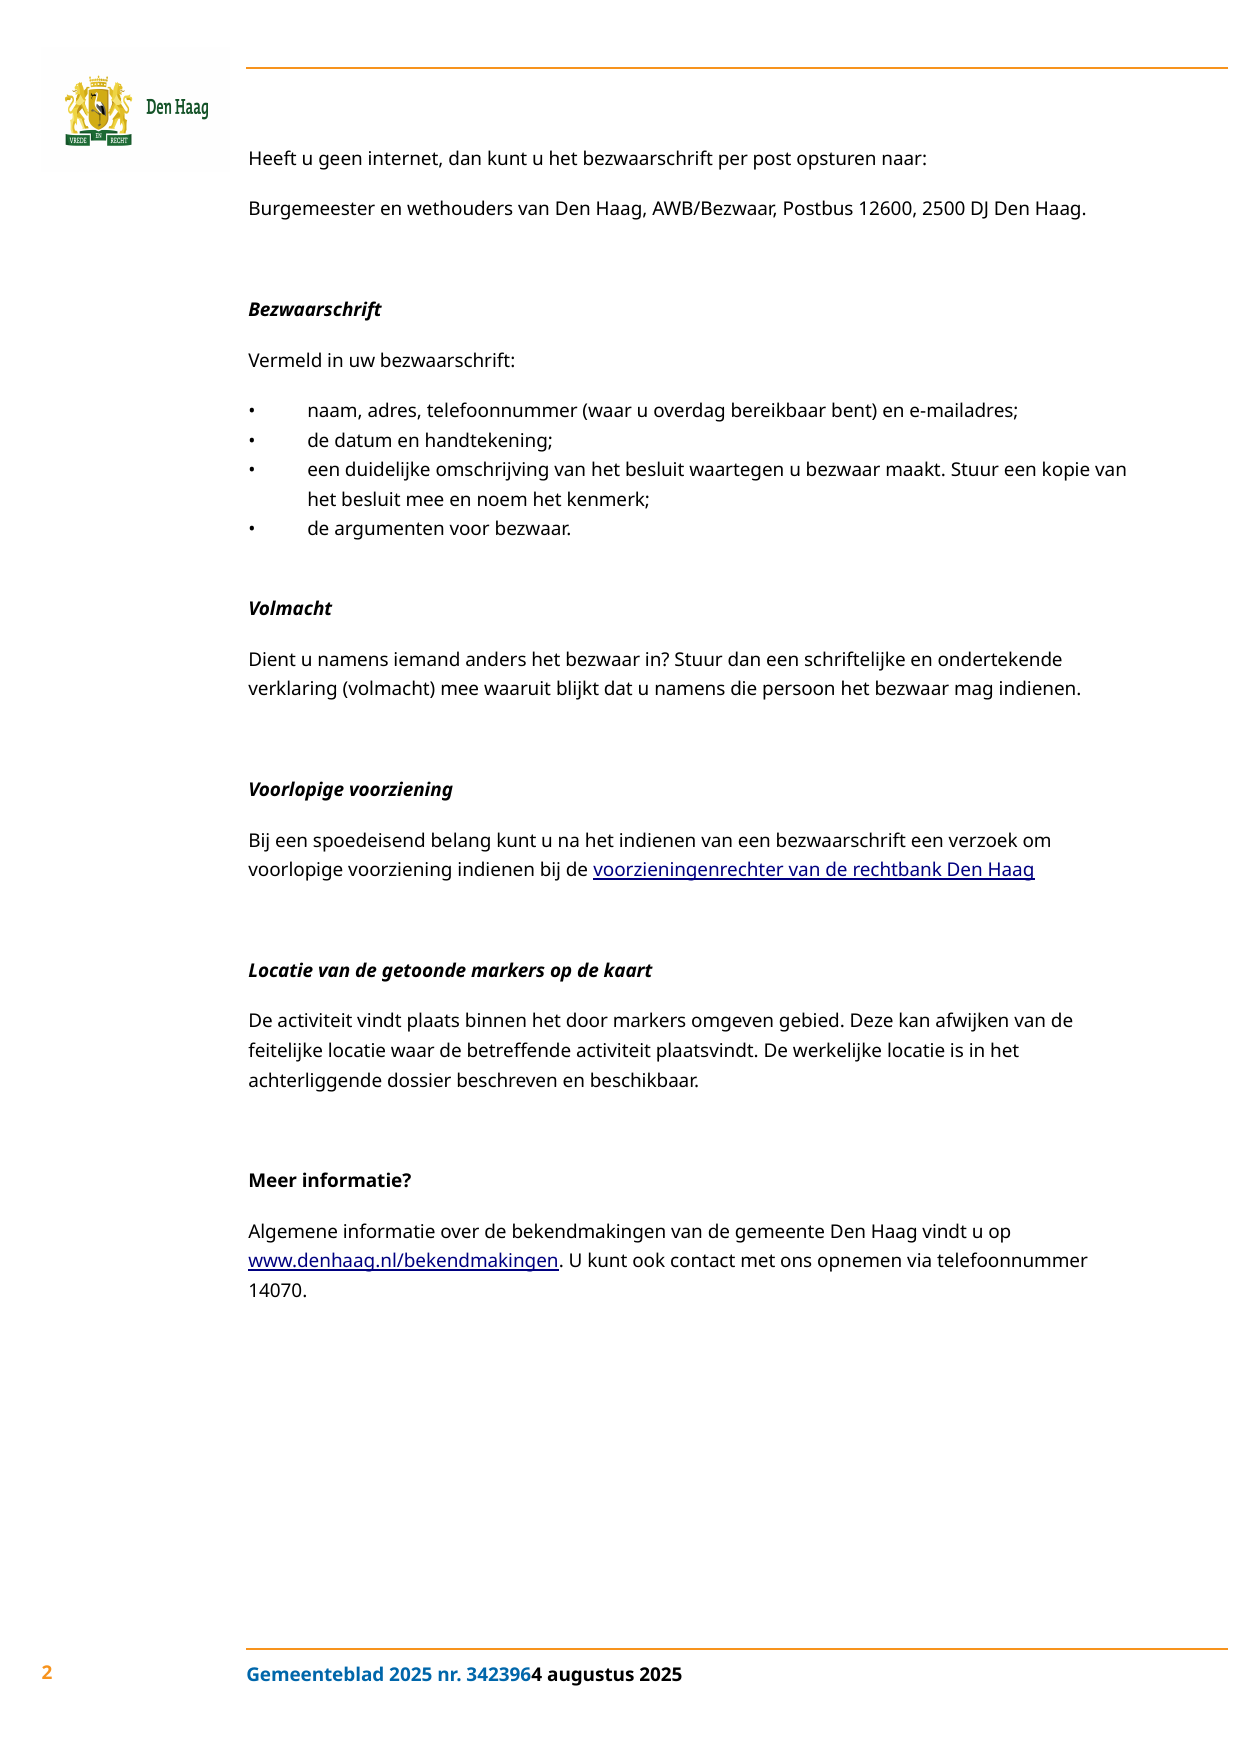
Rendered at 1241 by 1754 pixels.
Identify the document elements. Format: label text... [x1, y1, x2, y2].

picture [41, 47, 231, 172]
text Meer informatie? [248, 1168, 1152, 1193]
list een duidelijke omschrijving van het besluit waartegen u bezwaar maakt. Stuur een kopie van het besluit mee en noem het kenmerk; [248, 456, 1152, 512]
text Bij een spoedeisend belang kunt u na het indienen van een bezwaarschrift een verzoek om voorlopige voorziening indienen bij de voorzieningenrechter van de rechtbank Den Haag [248, 827, 1152, 882]
text Voorlopige voorziening [248, 776, 1152, 802]
list de datum en handtekening; [248, 427, 1152, 453]
list naam, adres, telefoonnummer (waar u overdag bereikbaar bent) en e-mailadres; [248, 397, 1152, 423]
text Heeft u geen internet, dan kunt u het bezwaarschrift per post opsturen naar: [248, 145, 1152, 171]
text Burgemeester en wethouders van Den Haag, AWB/Bezwaar, Postbus 12600, 2500 DJ Den Haag. [248, 196, 1152, 221]
text Dient u namens iemand anders het bezwaar in? Stuur dan een schriftelijke en ondertekende verklaring (volmacht) mee waaruit blijkt dat u namens die persoon het bezwaar mag indienen. [248, 646, 1152, 701]
text Locatie van de getoonde markers op de kaart [248, 957, 1152, 983]
text Algemene informatie over de bekendmakingen van de gemeente Den Haag vindt u op www.denhaag.nl/bekendmakingen. U kunt ook contact met ons opnemen via telefoonnummer 14070. [248, 1218, 1152, 1303]
list de argumenten voor bezwaar. [248, 516, 1152, 541]
text Volmacht [248, 596, 1152, 621]
text De activiteit vindt plaats binnen het door markers omgeven gebied. Deze kan afwijken van de feitelijke locatie waar de betreffende activiteit plaatsvindt. De werkelijke locatie is in het achterliggende dossier beschreven en beschikbaar. [248, 1008, 1152, 1093]
text Vermeld in uw bezwaarschrift: [248, 347, 1152, 373]
text Bezwaarschrift [248, 296, 1152, 322]
